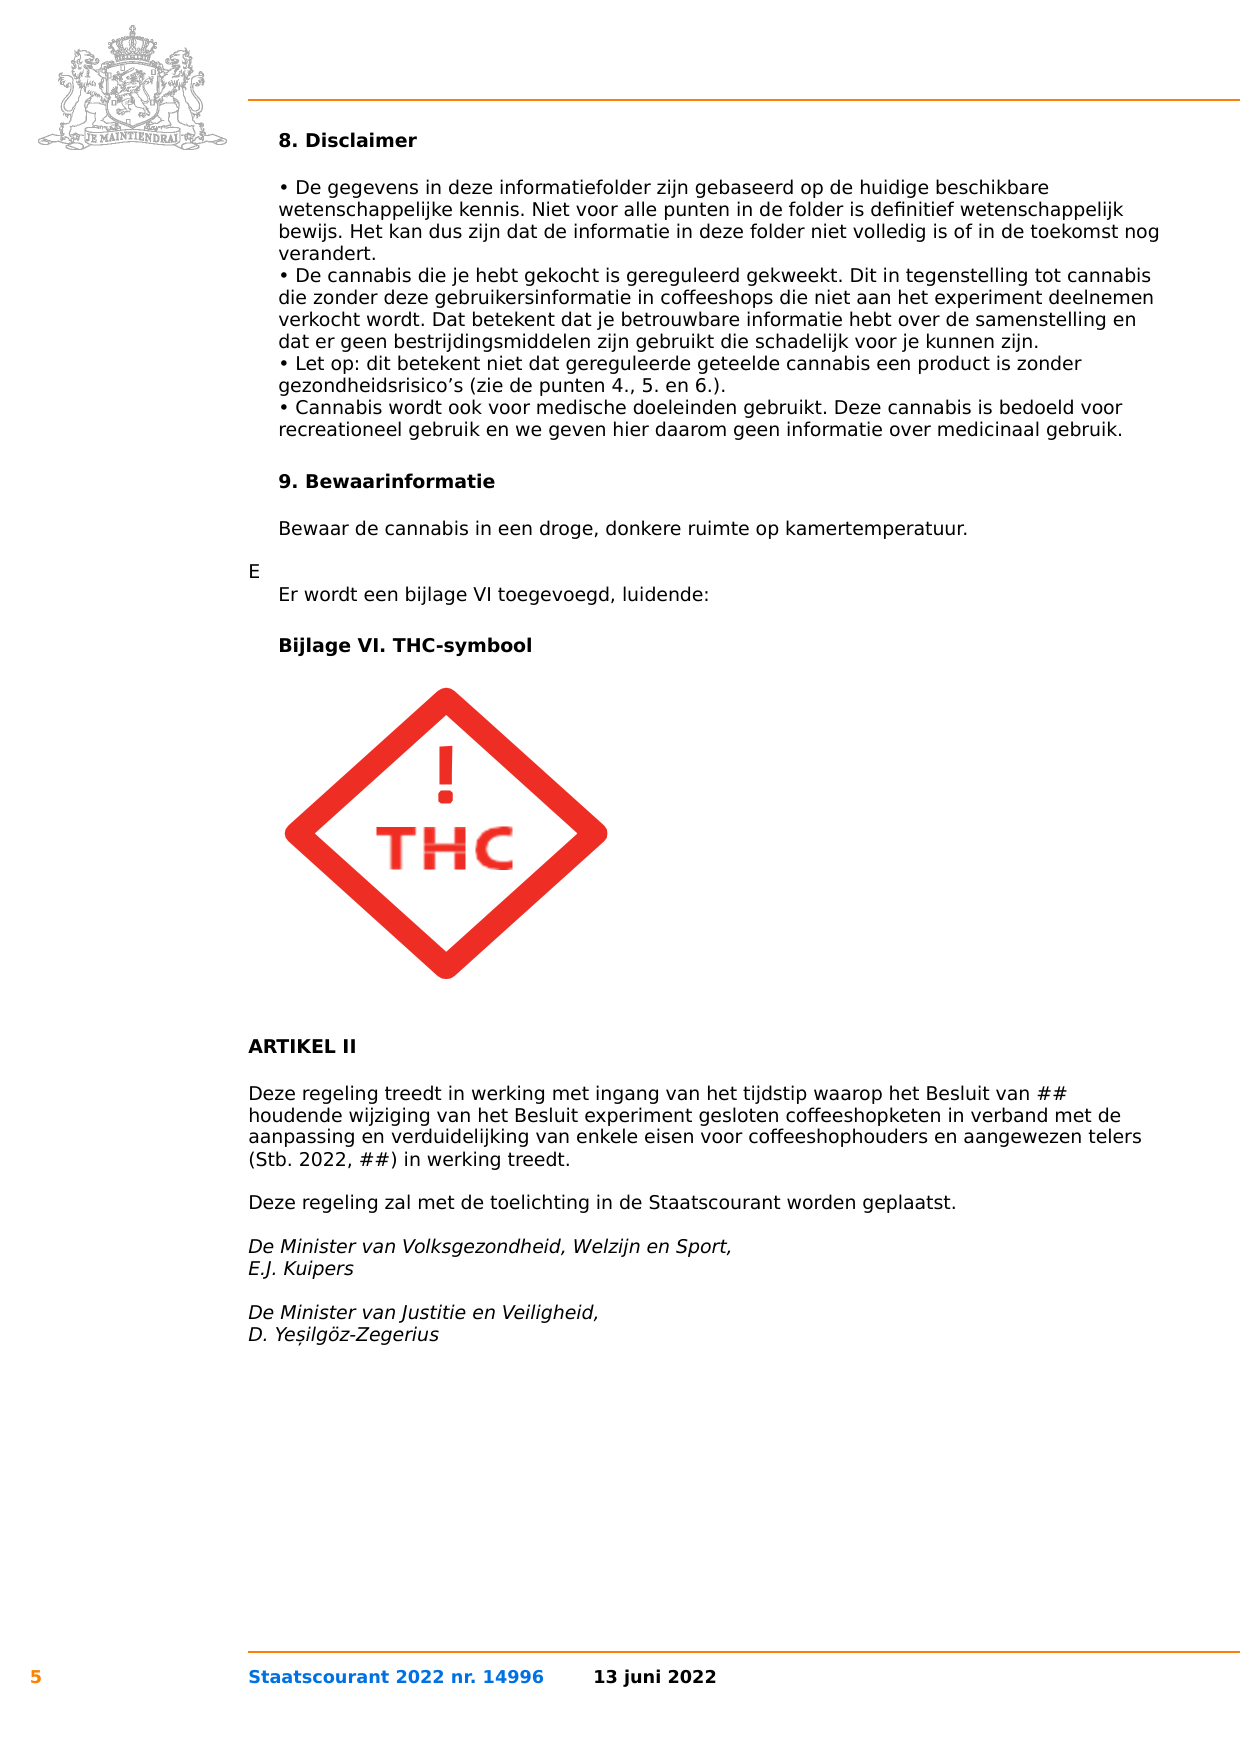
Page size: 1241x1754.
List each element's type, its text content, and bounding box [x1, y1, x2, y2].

text Er wordt een bijlage VI toegevoegd, luidende: [278, 583, 1163, 605]
subtitle 9. Bewaarinformatie [278, 471, 1163, 493]
text E [248, 561, 1163, 583]
text De Minister van Volksgezondheid, Welzijn en Sport, E.J. Kuipers [248, 1236, 1163, 1280]
text • De gegevens in deze informatiefolder zijn gebaseerd op de huidige beschikbare wetenschappelijke kennis. Niet voor alle punten in de folder is definitief wetenschappelijk bewijs. Het kan dus zijn dat de informatie in deze folder niet volledig is of in de toekomst nog verandert. [278, 177, 1163, 265]
text • De cannabis die je hebt gekocht is gereguleerd gekweekt. Dit in tegenstelling tot cannabis die zonder deze gebruikersinformatie in coffeeshops die niet aan het experiment deelnemen verkocht wordt. Dat betekent dat je betrouwbare informatie hebt over de samenstelling en dat er geen bestrijdingsmiddelen zijn gebruikt die schadelijk voor je kunnen zijn. [278, 265, 1163, 353]
subtitle 8. Disclaimer [278, 130, 1163, 152]
text • Let op: dit betekent niet dat gereguleerde geteelde cannabis een product is zonder gezondheidsrisico’s (zie de punten 4., 5. en 6.). [278, 353, 1163, 397]
text De Minister van Justitie en Veiligheid, D. Yeșilgöz-Zegerius [248, 1302, 1163, 1346]
text Bewaar de cannabis in een droge, donkere ruimte op kamertemperatuur. [278, 518, 1163, 539]
text Deze regeling zal met de toelichting in de Staatscourant worden geplaatst. [248, 1192, 1163, 1214]
picture [38, 25, 227, 150]
text • Cannabis wordt ook voor medische doeleinden gebruikt. Deze cannabis is bedoeld voor recreationeel gebruik en we geven hier daarom geen informatie over medicinaal gebruik. [278, 397, 1163, 441]
subtitle ARTIKEL II [248, 1036, 1163, 1057]
text Deze regeling treedt in werking met ingang van het tijdstip waarop het Besluit van ## houdende wijziging van het Besluit experiment gesloten coffeeshopketen in verband met de aanpassing en verduidelijking van enkele eisen voor coffeeshophouders en aangewezen telers (Stb. 2022, ##) in werking treedt. [248, 1082, 1163, 1170]
picture [278, 682, 615, 984]
subtitle Bijlage VI. THC-symbool [278, 635, 1163, 657]
